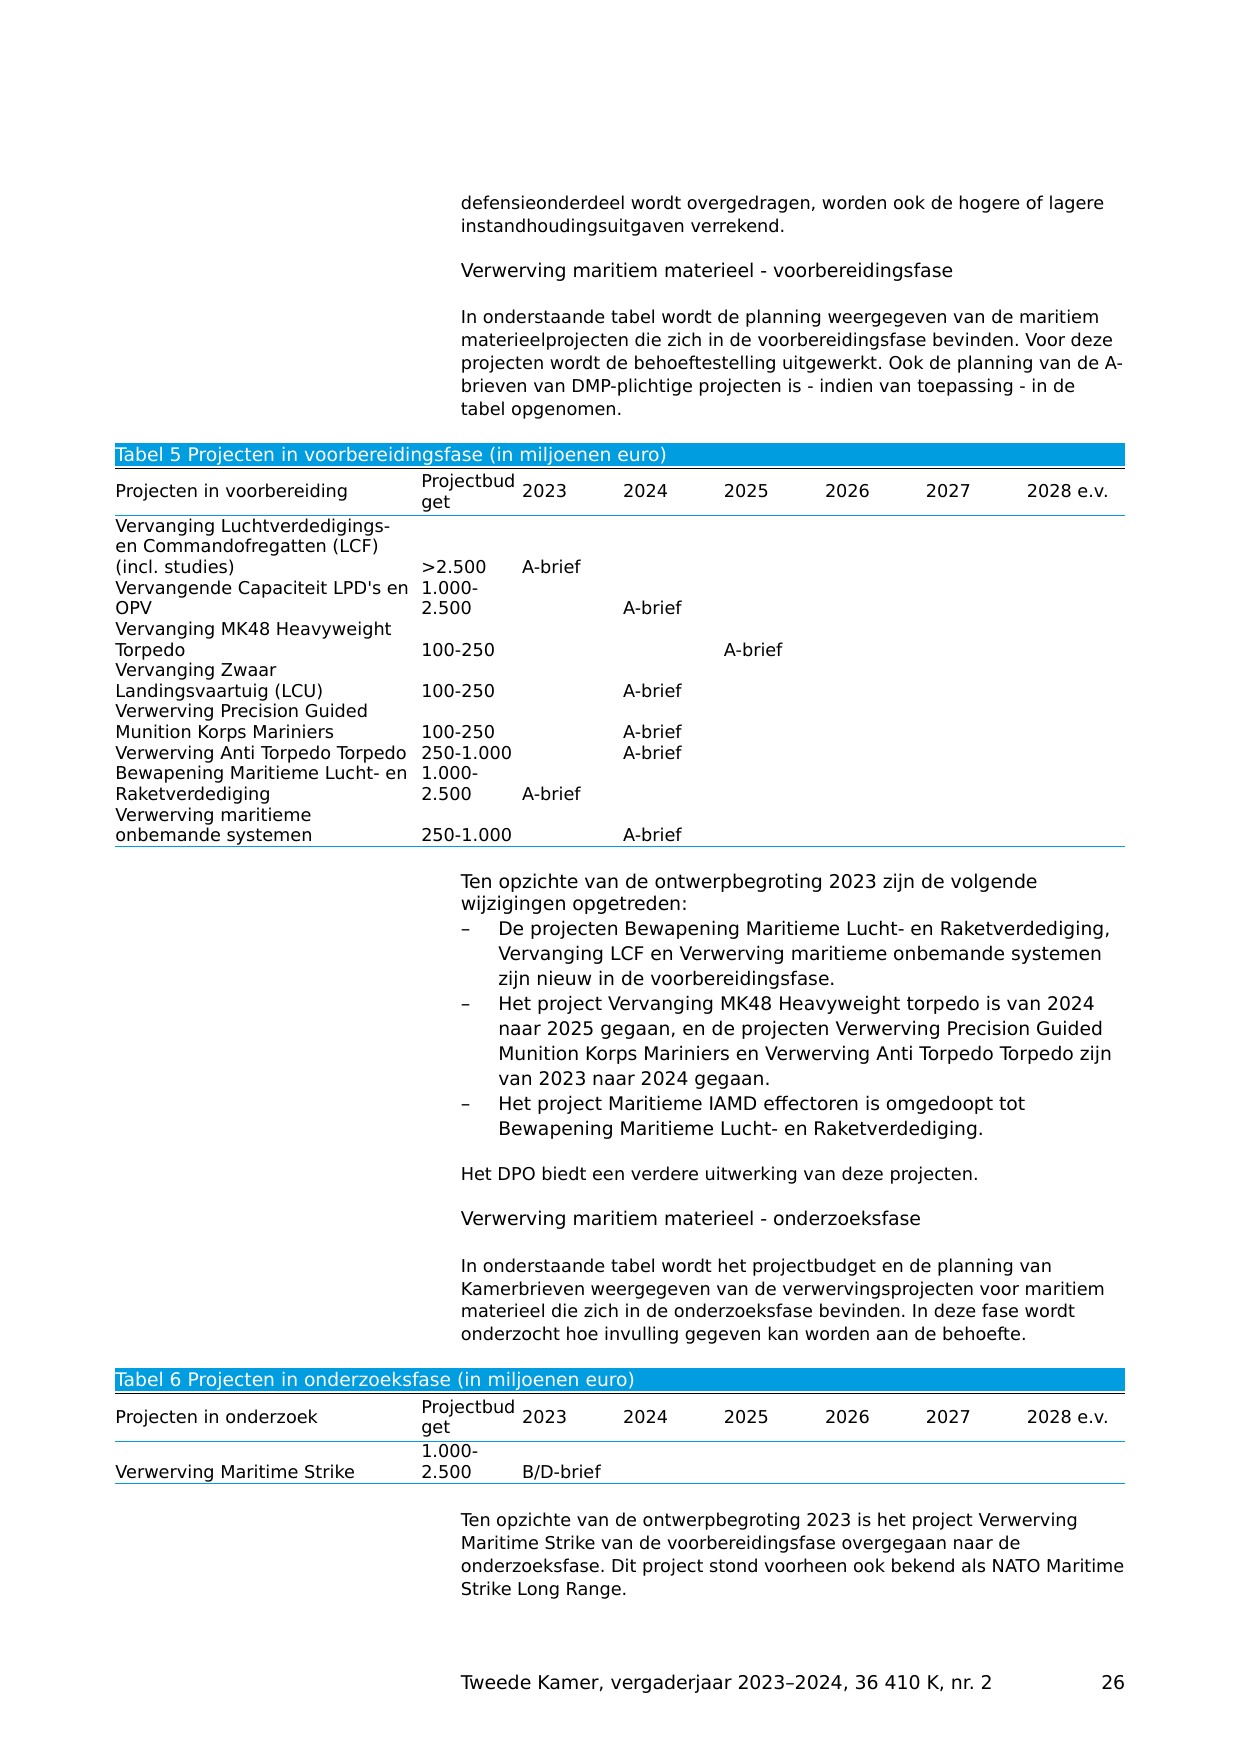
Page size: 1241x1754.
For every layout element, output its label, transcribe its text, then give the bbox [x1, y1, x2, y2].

table_cell [721, 660, 822, 701]
table_cell [1024, 660, 1125, 701]
table_cell 2024 [620, 469, 721, 515]
table_cell >2.500 [418, 516, 519, 578]
table_cell [923, 743, 1024, 763]
table_cell 2026 [822, 469, 923, 515]
table_cell [721, 743, 822, 763]
table_cell [620, 763, 721, 804]
table_cell A-brief [620, 578, 721, 619]
table_cell 2028 e.v. [1024, 469, 1125, 515]
list De projecten Bewapening Maritieme Lucht- en Raketverdediging, Vervanging LCF en Verwerving maritieme onbemande systemen zijn nieuw in de voorbereidingsfase. [461, 915, 1125, 990]
table_cell [721, 805, 822, 846]
table_cell 2025 [721, 1394, 822, 1441]
text defensieonderdeel wordt overgedragen, worden ook de hogere of lagere instandhoudingsuitgaven verrekend. [461, 191, 1125, 237]
table_cell [923, 805, 1024, 846]
table_cell [721, 516, 822, 578]
table_cell Vervangende Capaciteit LPD's en OPV [115, 578, 418, 619]
table_cell [519, 660, 620, 701]
table_cell [822, 763, 923, 804]
table_cell Verwerving Maritime Strike [115, 1442, 418, 1483]
table_cell [519, 701, 620, 743]
table_cell [1024, 743, 1125, 763]
table_cell [1024, 516, 1125, 578]
table_cell [721, 701, 822, 743]
table_cell Vervanging Zwaar Landingsvaartuig (LCU) [115, 660, 418, 701]
table_cell [620, 619, 721, 660]
title Verwerving maritiem materieel - voorbereidingsfase [461, 259, 1125, 281]
table_cell [923, 701, 1024, 743]
table_cell [1024, 763, 1125, 804]
table_cell 2027 [923, 1394, 1024, 1441]
table_cell A-brief [620, 660, 721, 701]
table_cell [1024, 1442, 1125, 1483]
table_cell Vervanging Luchtverdedigings- en Commandofregatten (LCF) (incl. studies) [115, 516, 418, 578]
table_cell [923, 660, 1024, 701]
table_cell 1.000-2.500 [418, 763, 519, 804]
table_cell 250-1.000 [418, 805, 519, 846]
table_cell [519, 619, 620, 660]
table_cell [923, 578, 1024, 619]
table_cell Projecten in voorbereiding [115, 469, 418, 515]
table_cell [923, 619, 1024, 660]
list Het project Vervanging MK48 Heavyweight torpedo is van 2024 naar 2025 gegaan, en de projecten Verwerving Precision Guided Munition Korps Mariniers en Verwerving Anti Torpedo Torpedo zijn van 2023 naar 2024 gegaan. [461, 990, 1125, 1090]
table_cell 2026 [822, 1394, 923, 1441]
table_cell 2023 [519, 469, 620, 515]
table_cell 2023 [519, 1394, 620, 1441]
table_cell Bewapening Maritieme Lucht- en Raketverdediging [115, 763, 418, 804]
table_cell [1024, 619, 1125, 660]
table_cell [721, 578, 822, 619]
table_cell A-brief [519, 763, 620, 804]
table_cell [923, 763, 1024, 804]
text Ten opzichte van de ontwerpbegroting 2023 is het project Verwerving Maritime Strike van de voorbereidingsfase overgegaan naar de onderzoeksfase. Dit project stond voorheen ook bekend als NATO Maritime Strike Long Range. [461, 1508, 1125, 1600]
table_cell [1024, 701, 1125, 743]
text Ten opzichte van de ontwerpbegroting 2023 zijn de volgende wijzigingen opgetreden: [461, 871, 1125, 915]
table_cell [923, 516, 1024, 578]
table_cell [822, 619, 923, 660]
table_cell [519, 743, 620, 763]
table_cell [620, 1442, 721, 1483]
table_cell 100-250 [418, 619, 519, 660]
table_cell [923, 1442, 1024, 1483]
text In onderstaande tabel wordt de planning weergegeven van de maritiem materieelprojecten die zich in de voorbereidingsfase bevinden. Voor deze projecten wordt de behoeftestelling uitgewerkt. Ook de planning van de A-brieven van DMP-plichtige projecten is - indien van toepassing - in de tabel opgenomen. [461, 305, 1125, 420]
table_cell A-brief [721, 619, 822, 660]
table_cell Projectbudget [418, 469, 519, 515]
text In onderstaande tabel wordt het projectbudget en de planning van Kamerbrieven weergegeven van de verwervingsprojecten voor maritiem materieel die zich in de onderzoeksfase bevinden. In deze fase wordt onderzocht hoe invulling gegeven kan worden aan de behoefte. [461, 1254, 1125, 1345]
table_cell [822, 701, 923, 743]
table_cell [822, 743, 923, 763]
list Het project Maritieme IAMD effectoren is omgedoopt tot Bewapening Maritieme Lucht- en Raketverdediging. [461, 1090, 1125, 1140]
table_cell 100-250 [418, 660, 519, 701]
table_cell [620, 516, 721, 578]
table_cell 1.000-2.500 [418, 1442, 519, 1483]
table_cell 1.000-2.500 [418, 578, 519, 619]
table_cell 100-250 [418, 701, 519, 743]
table_cell [822, 805, 923, 846]
table_cell [519, 805, 620, 846]
table_cell [822, 516, 923, 578]
table_cell 2027 [923, 469, 1024, 515]
table_cell A-brief [620, 743, 721, 763]
table_cell [1024, 805, 1125, 846]
table_cell [721, 1442, 822, 1483]
table_cell A-brief [620, 805, 721, 846]
table_cell [721, 763, 822, 804]
table_cell Projecten in onderzoek [115, 1394, 418, 1441]
table_cell Verwerving Precision Guided Munition Korps Mariniers [115, 701, 418, 743]
table_cell 2028 e.v. [1024, 1394, 1125, 1441]
table_cell Vervanging MK48 Heavyweight Torpedo [115, 619, 418, 660]
table_cell Verwerving Anti Torpedo Torpedo [115, 743, 418, 763]
table_cell 2024 [620, 1394, 721, 1441]
title Verwerving maritiem materieel - onderzoeksfase [461, 1208, 1125, 1230]
table_cell [822, 578, 923, 619]
table_cell 250-1.000 [418, 743, 519, 763]
table_cell Verwerving maritieme onbemande systemen [115, 805, 418, 846]
table_cell Projectbudget [418, 1394, 519, 1441]
table_cell [1024, 578, 1125, 619]
table_cell A-brief [519, 516, 620, 578]
table_cell [822, 660, 923, 701]
table_cell A-brief [620, 701, 721, 743]
text Het DPO biedt een verdere uitwerking van deze projecten. [461, 1162, 1125, 1185]
table_cell [822, 1442, 923, 1483]
table_cell 2025 [721, 469, 822, 515]
table_cell [519, 578, 620, 619]
table_cell B/D-brief [519, 1442, 620, 1483]
